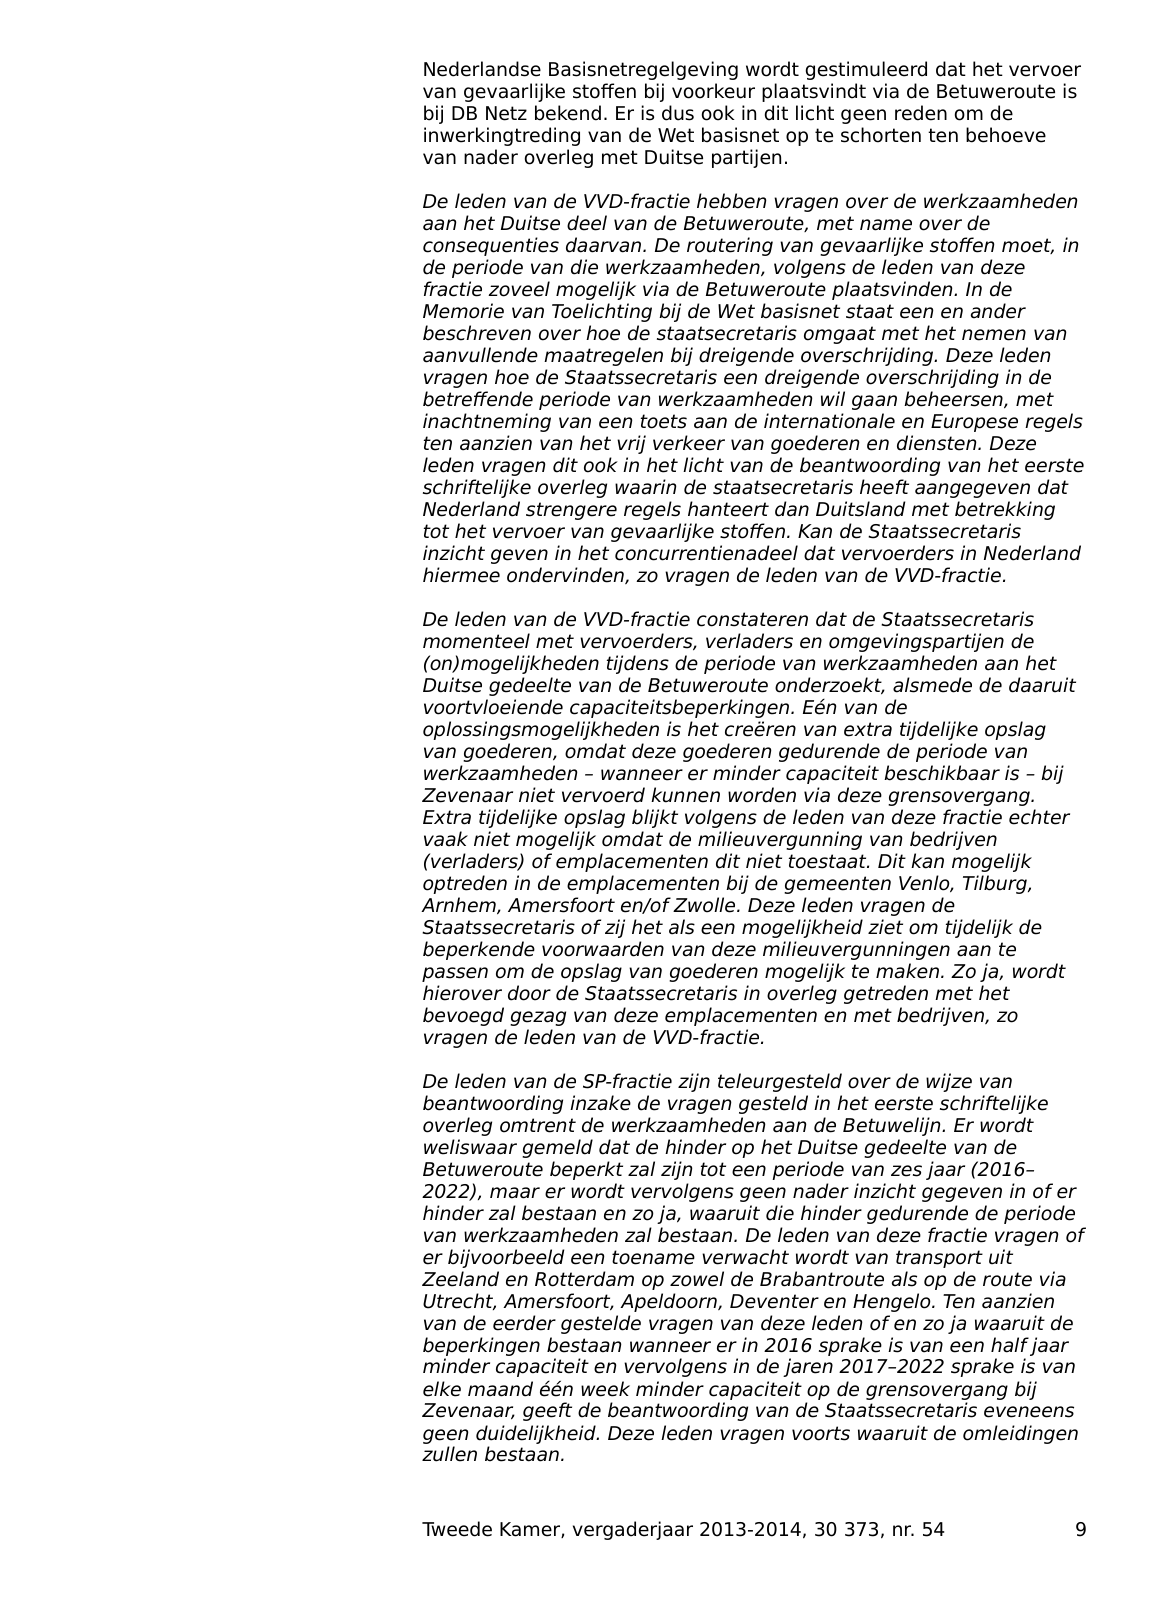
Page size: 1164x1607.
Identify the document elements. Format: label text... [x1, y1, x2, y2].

text De leden van de SP-fractie zijn teleurgesteld over de wijze van beantwoording inzake de vragen gesteld in het eerste schriftelijke overleg omtrent de werkzaamheden aan de Betuwelijn. Er wordt weliswaar gemeld dat de hinder op het Duitse gedeelte van de Betuweroute beperkt zal zijn tot een periode van zes jaar (2016–2022), maar er wordt vervolgens geen nader inzicht gegeven in of er hinder zal bestaan en zo ja, waaruit die hinder gedurende de periode van werkzaamheden zal bestaan. De leden van deze fractie vragen of er bijvoorbeeld een toename verwacht wordt van transport uit Zeeland en Rotterdam op zowel de Brabantroute als op de route via Utrecht, Amersfoort, Apeldoorn, Deventer en Hengelo. Ten aanzien van de eerder gestelde vragen van deze leden of en zo ja waaruit de beperkingen bestaan wanneer er in 2016 sprake is van een half jaar minder capaciteit en vervolgens in de jaren 2017–2022 sprake is van elke maand één week minder capaciteit op de grensovergang bij Zevenaar, geeft de beantwoording van de Staatssecretaris eveneens geen duidelijkheid. Deze leden vragen voorts waaruit de omleidingen zullen bestaan. [422, 1071, 1087, 1466]
text Nederlandse Basisnetregelgeving wordt gestimuleerd dat het vervoer van gevaarlijke stoffen bij voorkeur plaatsvindt via de Betuweroute is bij DB Netz bekend. Er is dus ook in dit licht geen reden om de inwerkingtreding van de Wet basisnet op te schorten ten behoeve van nader overleg met Duitse partijen. [422, 59, 1087, 169]
text De leden van de VVD-fractie constateren dat de Staatssecretaris momenteel met vervoerders, verladers en omgevingspartijen de (on)mogelijkheden tijdens de periode van werkzaamheden aan het Duitse gedeelte van de Betuweroute onderzoekt, alsmede de daaruit voortvloeiende capaciteitsbeperkingen. Eén van de oplossingsmogelijkheden is het creëren van extra tijdelijke opslag van goederen, omdat deze goederen gedurende de periode van werkzaamheden – wanneer er minder capaciteit beschikbaar is – bij Zevenaar niet vervoerd kunnen worden via deze grensovergang. Extra tijdelijke opslag blijkt volgens de leden van deze fractie echter vaak niet mogelijk omdat de milieuvergunning van bedrijven (verladers) of emplacementen dit niet toestaat. Dit kan mogelijk optreden in de emplacementen bij de gemeenten Venlo, Tilburg, Arnhem, Amersfoort en/of Zwolle. Deze leden vragen de Staatssecretaris of zij het als een mogelijkheid ziet om tijdelijk de beperkende voorwaarden van deze milieuvergunningen aan te passen om de opslag van goederen mogelijk te maken. Zo ja, wordt hierover door de Staatssecretaris in overleg getreden met het bevoegd gezag van deze emplacementen en met bedrijven, zo vragen de leden van de VVD-fractie. [422, 609, 1087, 1048]
text De leden van de VVD-fractie hebben vragen over de werkzaamheden aan het Duitse deel van de Betuweroute, met name over de consequenties daarvan. De routering van gevaarlijke stoffen moet, in de periode van die werkzaamheden, volgens de leden van deze fractie zoveel mogelijk via de Betuweroute plaatsvinden. In de Memorie van Toelichting bij de Wet basisnet staat een en ander beschreven over hoe de staatsecretaris omgaat met het nemen van aanvullende maatregelen bij dreigende overschrijding. Deze leden vragen hoe de Staatssecretaris een dreigende overschrijding in de betreffende periode van werkzaamheden wil gaan beheersen, met inachtneming van een toets aan de internationale en Europese regels ten aanzien van het vrij verkeer van goederen en diensten. Deze leden vragen dit ook in het licht van de beantwoording van het eerste schriftelijke overleg waarin de staatsecretaris heeft aangegeven dat Nederland strengere regels hanteert dan Duitsland met betrekking tot het vervoer van gevaarlijke stoffen. Kan de Staatssecretaris inzicht geven in het concurrentienadeel dat vervoerders in Nederland hiermee ondervinden, zo vragen de leden van de VVD-fractie. [422, 191, 1087, 587]
